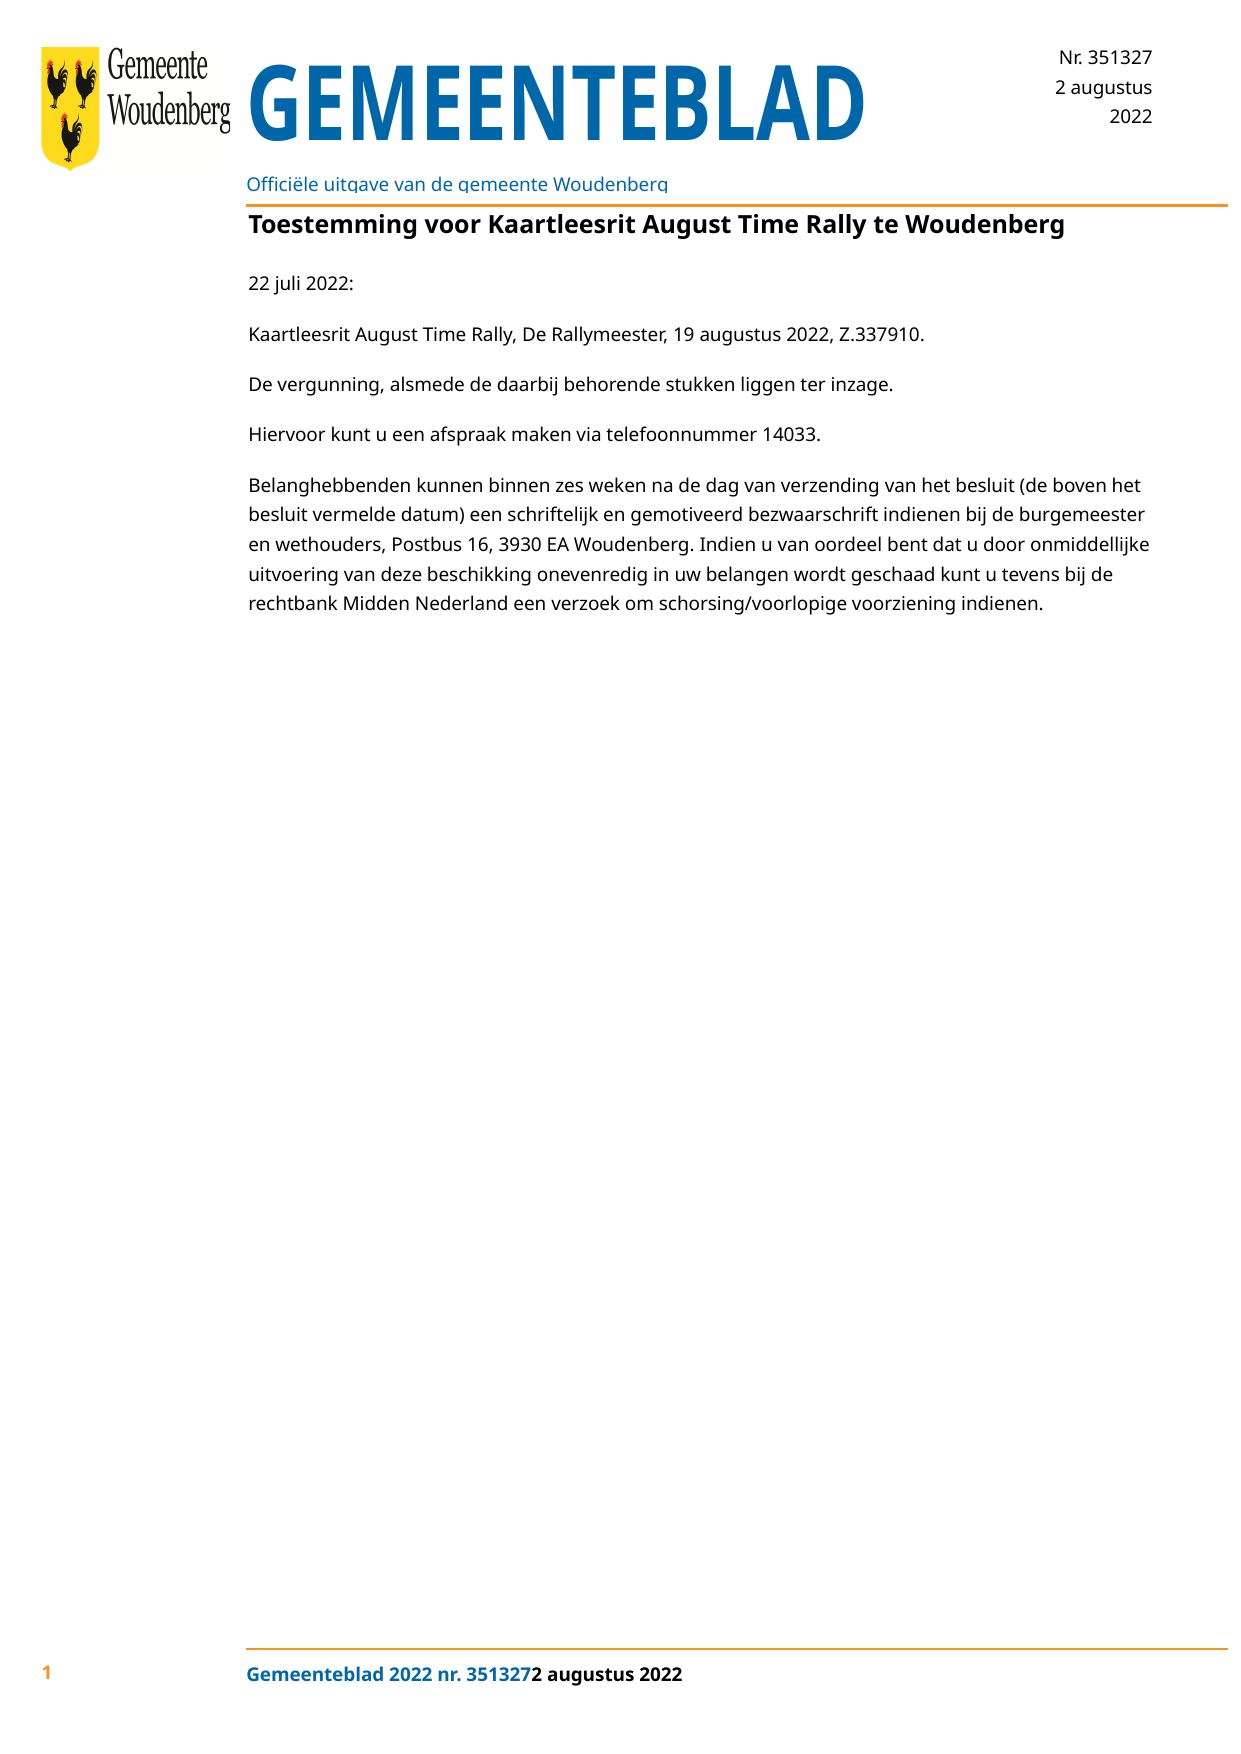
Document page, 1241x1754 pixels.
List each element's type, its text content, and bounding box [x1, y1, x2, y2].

text Toestemming voor Kaartleesrit August Time Rally te Woudenberg [248, 207, 1152, 241]
text Hiervoor kunt u een afspraak maken via telefoonnummer 14033. [248, 422, 1152, 447]
picture [41, 47, 231, 172]
text 22 juli 2022: [248, 270, 1152, 296]
text De vergunning, alsmede de daarbij behorende stukken liggen ter inzage. [248, 371, 1152, 397]
text Belanghebbenden kunnen binnen zes weken na de dag van verzending van het besluit (de boven het besluit vermelde datum) een schriftelijk en gemotiveerd bezwaarschrift indienen bij de burgemeester en wethouders, Postbus 16, 3930 EA Woudenberg. Indien u van oordeel bent dat u door onmiddellijke uitvoering van deze beschikking onevenredig in uw belangen wordt geschaad kunt u tevens bij de rechtbank Midden Nederland een verzoek om schorsing/voorlopige voorziening indienen. [248, 472, 1152, 616]
text Kaartleesrit August Time Rally, De Rallymeester, 19 augustus 2022, Z.337910. [248, 321, 1152, 346]
